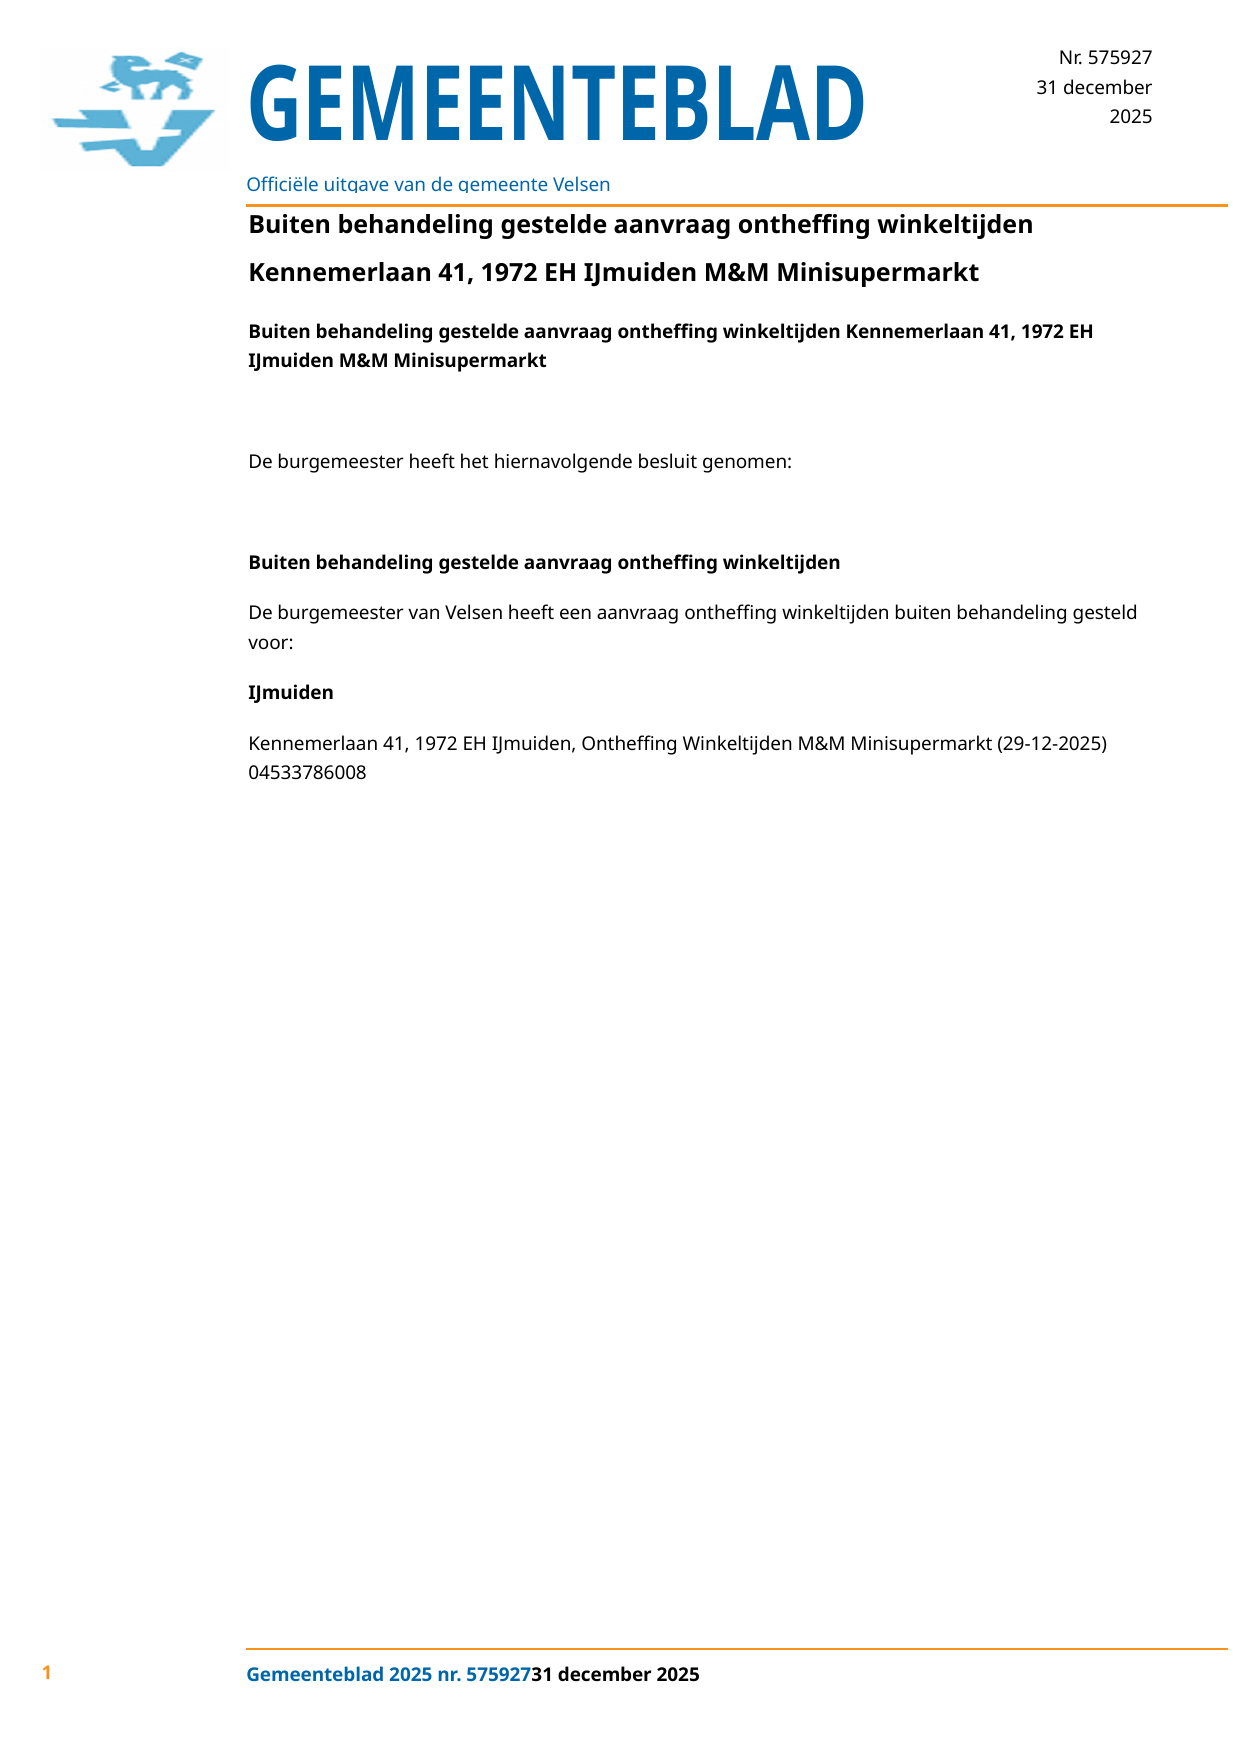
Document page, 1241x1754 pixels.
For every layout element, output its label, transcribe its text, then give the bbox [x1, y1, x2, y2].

text Buiten behandeling gestelde aanvraag ontheffing winkeltijden Kennemerlaan 41, 1972 EH IJmuiden M&M Minisupermarkt [248, 318, 1152, 373]
text Buiten behandeling gestelde aanvraag ontheffing winkeltijden [248, 549, 1152, 575]
picture [41, 47, 231, 172]
text Buiten behandeling gestelde aanvraag ontheffing winkeltijden Kennemerlaan 41, 1972 EH IJmuiden M&M Minisupermarkt [248, 207, 1152, 288]
text De burgemeester heeft het hiernavolgende besluit genomen: [248, 448, 1152, 474]
text IJmuiden [248, 679, 1152, 705]
text Kennemerlaan 41, 1972 EH IJmuiden, Ontheffing Winkeltijden M&M Minisupermarkt (29-12-2025) 04533786008 [248, 730, 1152, 785]
text De burgemeester van Velsen heeft een aanvraag ontheffing winkeltijden buiten behandeling gesteld voor: [248, 599, 1152, 655]
